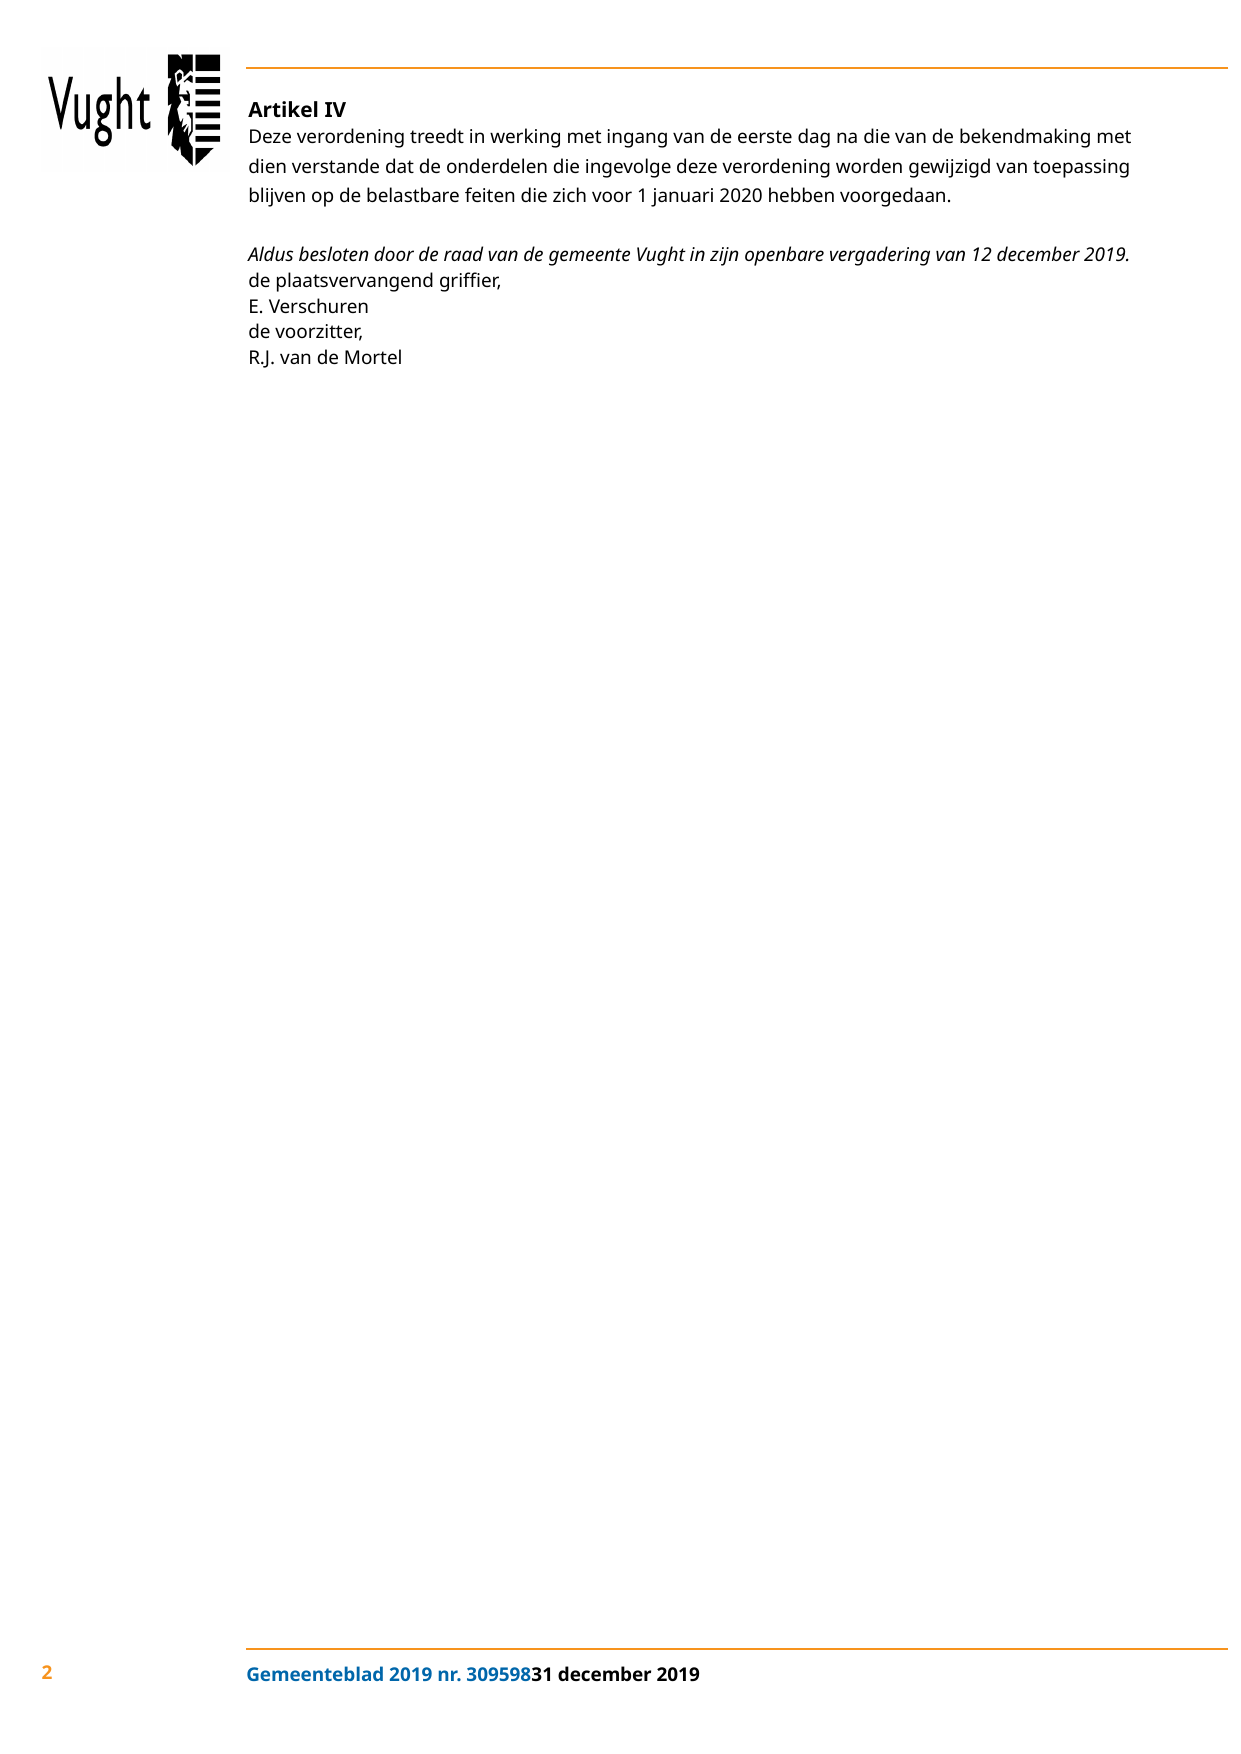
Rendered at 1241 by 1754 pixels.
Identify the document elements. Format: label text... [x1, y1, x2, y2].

text E. Verschuren [248, 293, 1152, 319]
text de plaatsvervangend griffier, [248, 267, 1152, 293]
text Aldus besloten door de raad van de gemeente Vught in zijn openbare vergadering van 12 december 2019. [248, 242, 1152, 267]
text R.J. van de Mortel [248, 344, 1152, 370]
text Artikel IV [248, 95, 1152, 123]
text de voorzitter, [248, 319, 1152, 344]
text Deze verordening treedt in werking met ingang van de eerste dag na die van de bekendmaking met dien verstande dat de onderdelen die ingevolge deze verordening worden gewijzigd van toepassing blijven op de belastbare feiten die zich voor 1 januari 2020 hebben voorgedaan. [248, 123, 1152, 208]
picture [41, 47, 231, 172]
